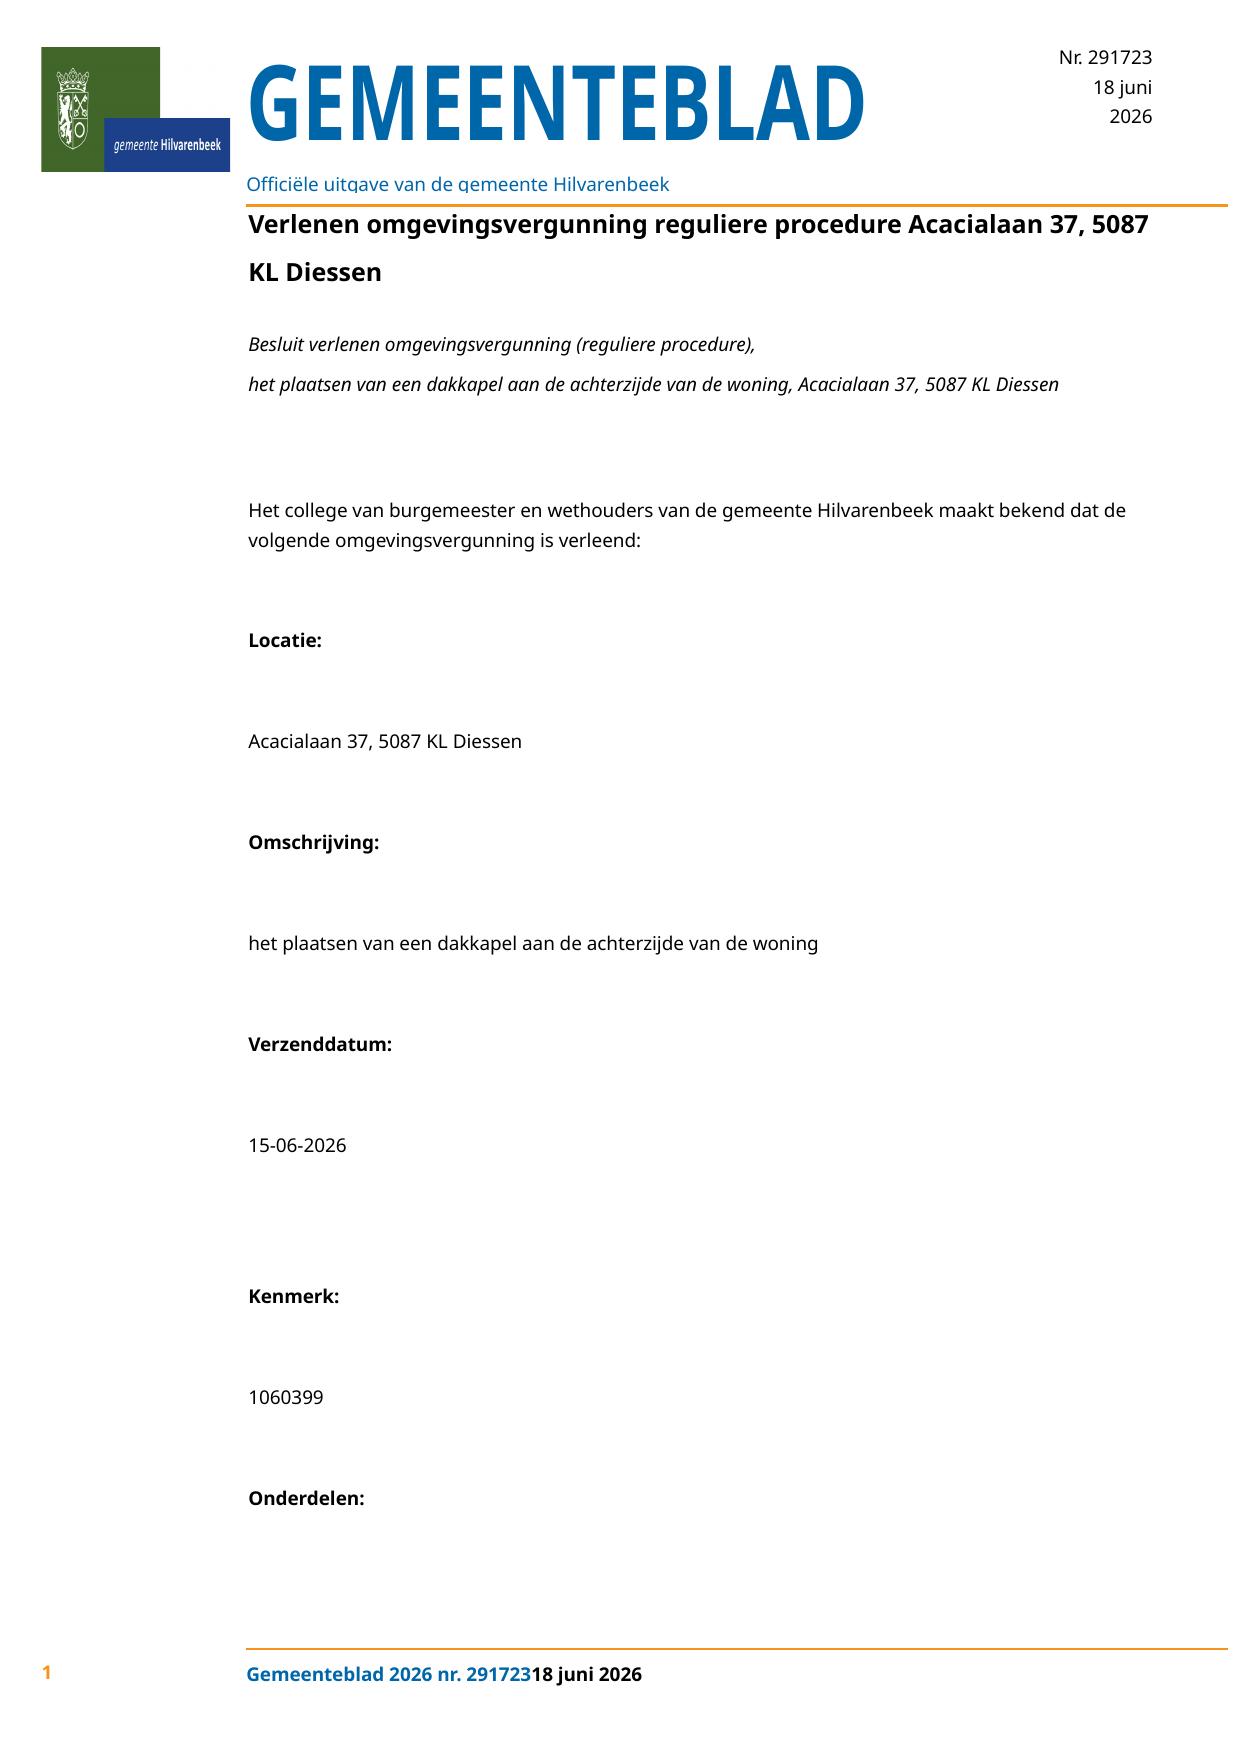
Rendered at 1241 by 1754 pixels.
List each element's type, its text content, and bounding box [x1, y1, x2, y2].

text Acacialaan 37, 5087 KL Diessen [248, 728, 1152, 754]
text 1060399 [248, 1384, 1152, 1410]
text Verlenen omgevingsvergunning reguliere procedure Acacialaan 37, 5087 KL Diessen [248, 207, 1152, 288]
text het plaatsen van een dakkapel aan de achterzijde van de woning [248, 930, 1152, 956]
text 15-06-2026 [248, 1132, 1152, 1158]
text Locatie: [248, 628, 1152, 653]
picture [41, 47, 231, 172]
text Het college van burgemeester en wethouders van de gemeente Hilvarenbeek maakt bekend dat de volgende omgevingsvergunning is verleend: [248, 497, 1152, 553]
text het plaatsen van een dakkapel aan de achterzijde van de woning, Acacialaan 37, 5087 KL Diessen [248, 371, 1152, 396]
text Verzenddatum: [248, 1031, 1152, 1057]
text Besluit verlenen omgevingsvergunning (reguliere procedure), [248, 331, 1152, 357]
text Kenmerk: [248, 1283, 1152, 1309]
text Omschrijving: [248, 829, 1152, 855]
text Onderdelen: [248, 1485, 1152, 1511]
